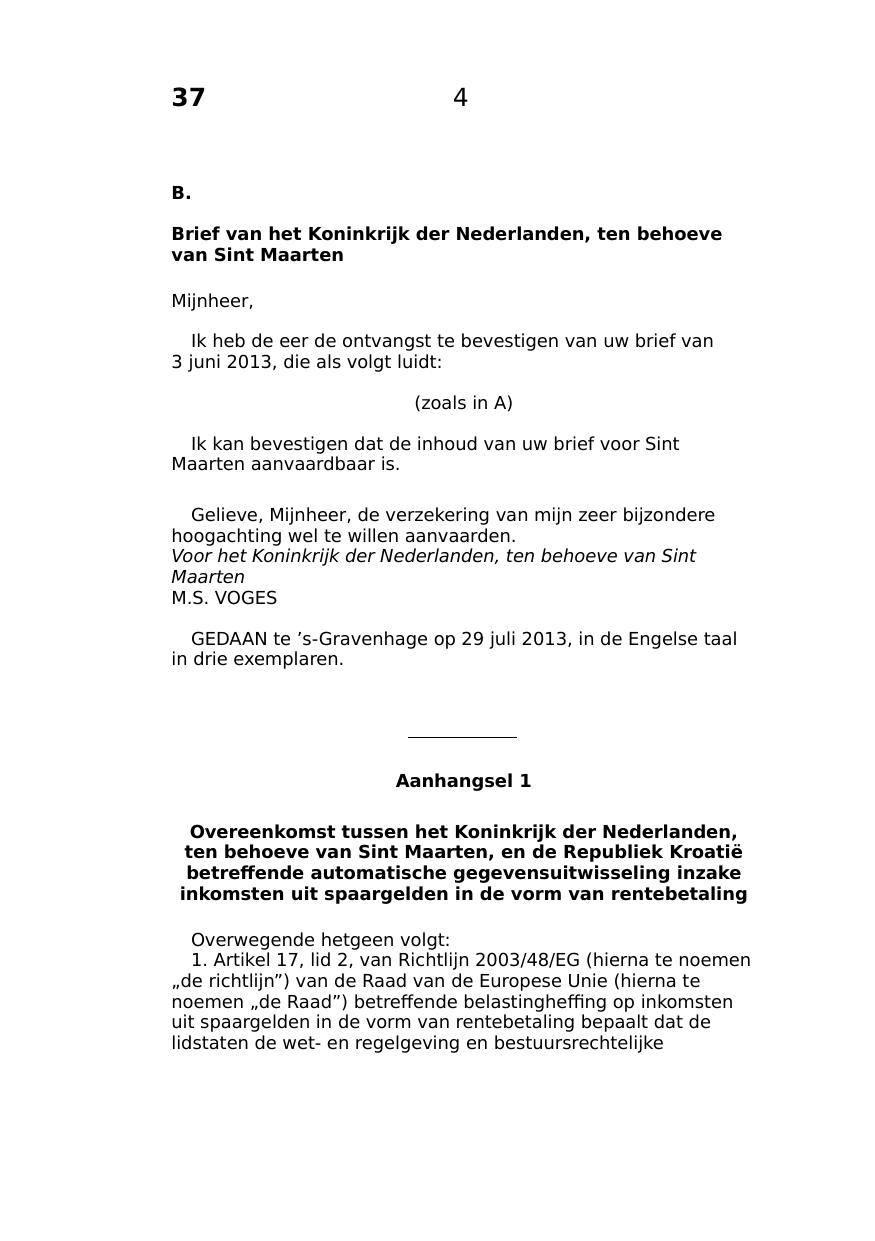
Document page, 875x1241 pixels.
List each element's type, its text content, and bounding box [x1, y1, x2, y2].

subtitle Overeenkomst tussen het Koninkrijk der Nederlanden, ten behoeve van Sint Maarten, en de Republiek Kroatië betreffende automatische gegevensuitwisseling inzake inkomsten uit spaargelden in de vorm van rentebetaling [171, 821, 756, 904]
text Overwegende hetgeen volgt: [171, 929, 756, 950]
text 1. Artikel 17, lid 2, van Richtlijn 2003/48/EG (hierna te noemen „de richtlijn”) van de Raad van de Europese Unie (hierna te noemen „de Raad”) betreffende belastingheffing op inkomsten uit spaargelden in de vorm van rentebetaling bepaalt dat de lidstaten de wet- en regelgeving en bestuursrechtelijke [171, 950, 756, 1054]
text Gelieve, Mijnheer, de verzekering van mijn zeer bijzondere hoogachting wel te willen aanvaarden. [171, 505, 756, 546]
text Ik heb de eer de ontvangst te bevestigen van uw brief van 3 juni 2013, die als volgt luidt: [171, 331, 756, 373]
text Mijnheer, [171, 291, 756, 311]
text (zoals in A) [171, 393, 756, 413]
text GEDAAN te ’s-Gravenhage op 29 juli 2013, in de Engelse taal in drie exemplaren. [171, 628, 756, 670]
text Ik kan bevestigen dat de inhoud van uw brief voor Sint Maarten aanvaardbaar is. [171, 433, 756, 475]
subtitle Aanhangsel 1 [171, 771, 756, 791]
text Voor het Koninkrijk der Nederlanden, ten behoeve van Sint Maarten M.S. VOGES [171, 546, 756, 608]
subtitle B. Brief van het Koninkrijk der Nederlanden, ten behoeve van Sint Maarten [171, 183, 756, 266]
